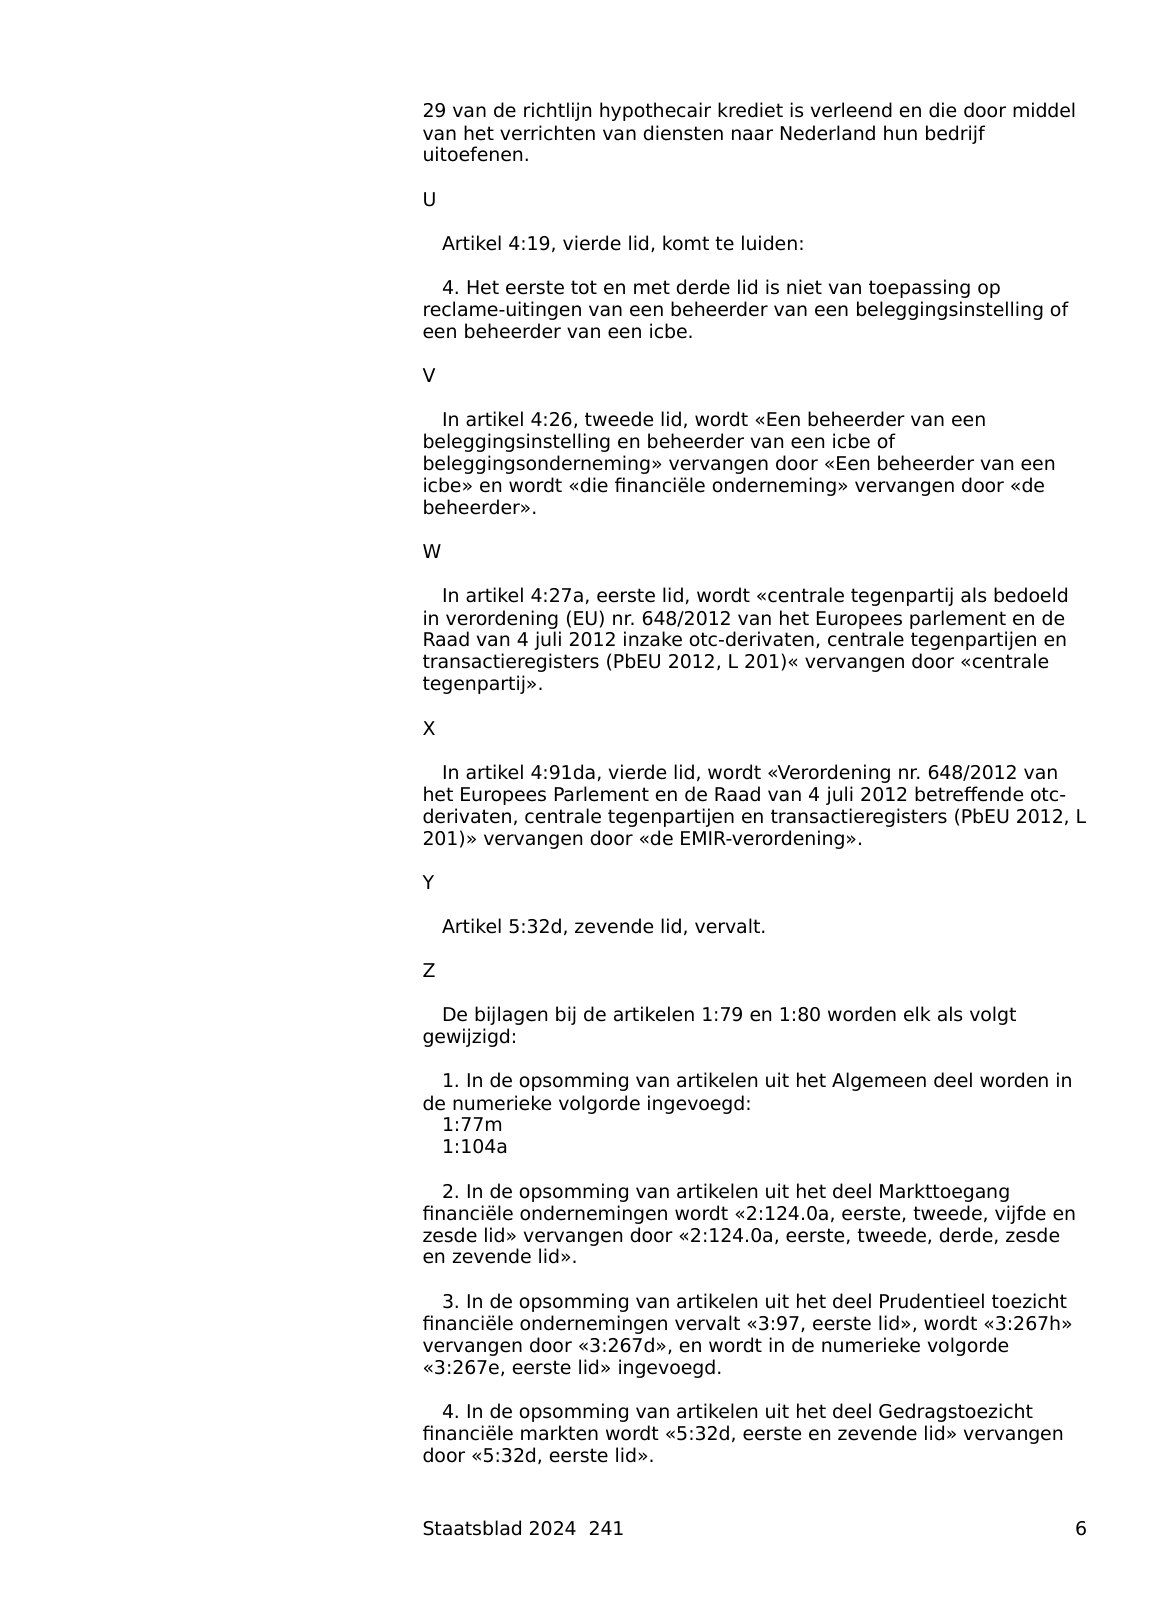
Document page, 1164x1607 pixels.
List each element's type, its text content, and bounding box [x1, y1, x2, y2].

text Z [422, 960, 1087, 982]
text 1:77m [422, 1114, 1087, 1136]
text U [422, 188, 1087, 211]
text 2. In de opsomming van artikelen uit het deel Markttoegang financiële ondernemingen wordt «2:124.0a, eerste, tweede, vijfde en zesde lid» vervangen door «2:124.0a, eerste, tweede, derde, zesde en zevende lid». [422, 1181, 1087, 1268]
text 4. In de opsomming van artikelen uit het deel Gedragstoezicht financiële markten wordt «5:32d, eerste en zevende lid» vervangen door «5:32d, eerste lid». [422, 1401, 1087, 1467]
text De bijlagen bij de artikelen 1:79 en 1:80 worden elk als volgt gewijzigd: [422, 1004, 1087, 1048]
text 1:104a [422, 1136, 1087, 1158]
text In artikel 4:91da, vierde lid, wordt «Verordening nr. 648/2012 van het Europees Parlement en de Raad van 4 juli 2012 betreffende otc-derivaten, centrale tegenpartijen en transactieregisters (PbEU 2012, L 201)» vervangen door «de EMIR-verordening». [422, 762, 1087, 849]
text 29 van de richtlijn hypothecair krediet is verleend en die door middel van het verrichten van diensten naar Nederland hun bedrijf uitoefenen. [422, 100, 1087, 166]
text In artikel 4:27a, eerste lid, wordt «centrale tegenpartij als bedoeld in verordening (EU) nr. 648/2012 van het Europees parlement en de Raad van 4 juli 2012 inzake otc-derivaten, centrale tegenpartijen en transactieregisters (PbEU 2012, L 201)« vervangen door «centrale tegenpartij». [422, 585, 1087, 695]
text Y [422, 872, 1087, 894]
text Artikel 5:32d, zevende lid, vervalt. [422, 916, 1087, 938]
text V [422, 365, 1087, 387]
text X [422, 717, 1087, 739]
text 3. In de opsomming van artikelen uit het deel Prudentieel toezicht financiële ondernemingen vervalt «3:97, eerste lid», wordt «3:267h» vervangen door «3:267d», en wordt in de numerieke volgorde «3:267e, eerste lid» ingevoegd. [422, 1291, 1087, 1378]
text Artikel 4:19, vierde lid, komt te luiden: [422, 233, 1087, 255]
text 4. Het eerste tot en met derde lid is niet van toepassing op reclame-uitingen van een beheerder van een beleggingsinstelling of een beheerder van een icbe. [422, 277, 1087, 343]
text W [422, 541, 1087, 563]
text In artikel 4:26, tweede lid, wordt «Een beheerder van een beleggingsinstelling en beheerder van een icbe of beleggingsonderneming» vervangen door «Een beheerder van een icbe» en wordt «die financiële onderneming» vervangen door «de beheerder». [422, 409, 1087, 519]
text 1. In de opsomming van artikelen uit het Algemeen deel worden in de numerieke volgorde ingevoegd: [422, 1070, 1087, 1114]
